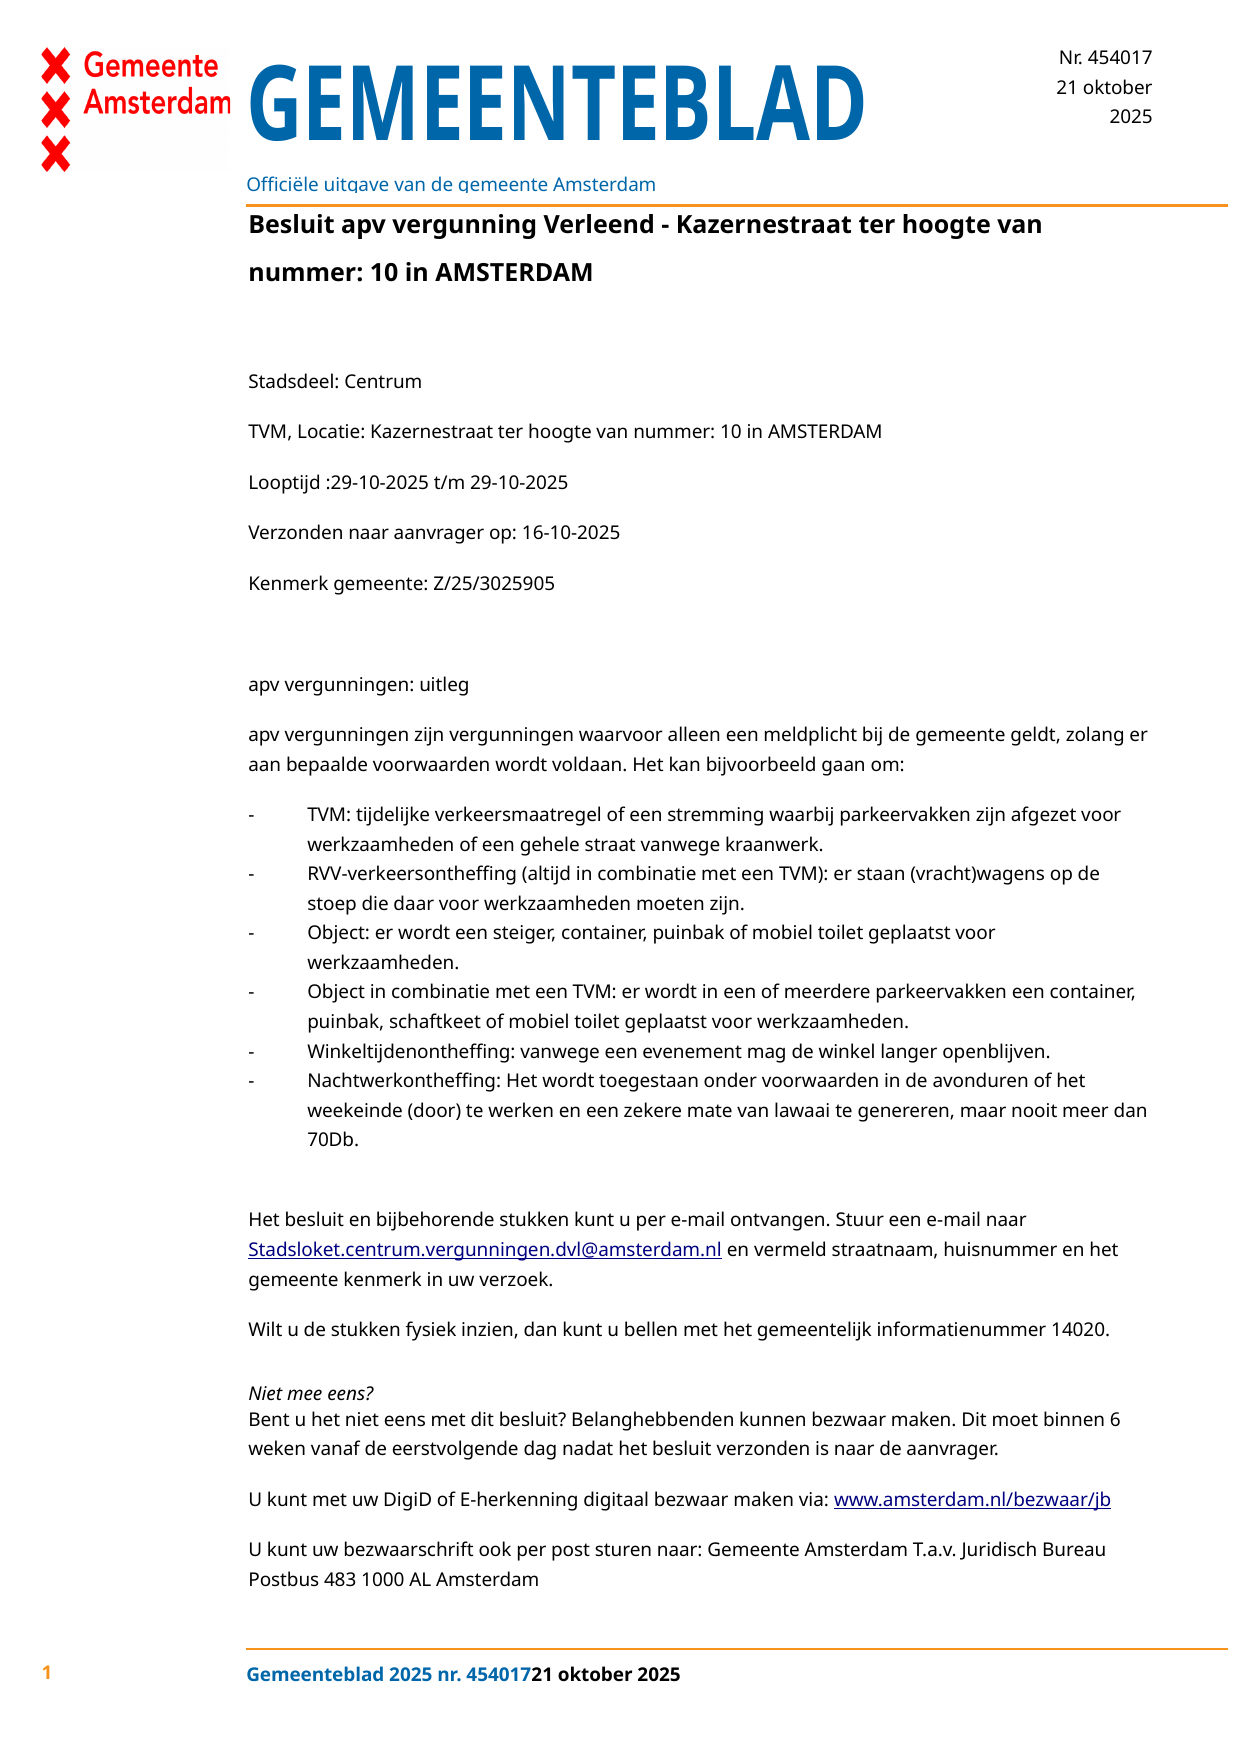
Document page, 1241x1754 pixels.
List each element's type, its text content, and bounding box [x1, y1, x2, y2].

text TVM, Locatie: Kazernestraat ter hoogte van nummer: 10 in AMSTERDAM [248, 419, 1152, 444]
text Bent u het niet eens met dit besluit? Belanghebbenden kunnen bezwaar maken. Dit moet binnen 6 weken vanaf de eerstvolgende dag nadat het besluit verzonden is naar de aanvrager. [248, 1406, 1152, 1461]
list Object in combinatie met een TVM: er wordt in een of meerdere parkeervakken een container, puinbak, schaftkeet of mobiel toilet geplaatst voor werkzaamheden. [248, 979, 1152, 1034]
text Verzonden naar aanvrager op: 16-10-2025 [248, 519, 1152, 545]
list Nachtwerkontheffing: Het wordt toegestaan onder voorwaarden in de avonduren of het weekeinde (door) te werken en een zekere mate van lawaai te genereren, maar nooit meer dan 70Db. [248, 1067, 1152, 1152]
picture [41, 47, 231, 172]
list Object: er wordt een steiger, container, puinbak of mobiel toilet geplaatst voor werkzaamheden. [248, 919, 1152, 975]
text Niet mee eens? [248, 1380, 1152, 1406]
text Besluit apv vergunning Verleend - Kazernestraat ter hoogte van nummer: 10 in AMSTERDAM [248, 207, 1152, 288]
text apv vergunningen: uitleg [248, 671, 1152, 697]
list RVV-verkeersontheffing (altijd in combinatie met een TVM): er staan (vracht)wagens op de stoep die daar voor werkzaamheden moeten zijn. [248, 860, 1152, 916]
list TVM: tijdelijke verkeersmaatregel of een stremming waarbij parkeervakken zijn afgezet voor werkzaamheden of een gehele straat vanwege kraanwerk. [248, 801, 1152, 857]
text Stadsdeel: Centrum [248, 368, 1152, 394]
text Wilt u de stukken fysiek inzien, dan kunt u bellen met het gemeentelijk informatienummer 14020. [248, 1316, 1152, 1342]
text U kunt met uw DigiD of E-herkenning digitaal bezwaar maken via: www.amsterdam.nl/bezwaar/jb [248, 1486, 1152, 1512]
text Kenmerk gemeente: Z/25/3025905 [248, 570, 1152, 596]
text Looptijd :29-10-2025 t/m 29-10-2025 [248, 469, 1152, 495]
list Winkeltijdenontheffing: vanwege een evenement mag de winkel langer openblijven. [248, 1038, 1152, 1064]
text U kunt uw bezwaarschrift ook per post sturen naar: Gemeente Amsterdam T.a.v. Juridisch Bureau Postbus 483 1000 AL Amsterdam [248, 1536, 1152, 1592]
text Het besluit en bijbehorende stukken kunt u per e-mail ontvangen. Stuur een e-mail naar Stadsloket.centrum.vergunningen.dvl@amsterdam.nl en vermeld straatnaam, huisnummer en het gemeente kenmerk in uw verzoek. [248, 1207, 1152, 1292]
text apv vergunningen zijn vergunningen waarvoor alleen een meldplicht bij de gemeente geldt, zolang er aan bepaalde voorwaarden wordt voldaan. Het kan bijvoorbeeld gaan om: [248, 721, 1152, 777]
